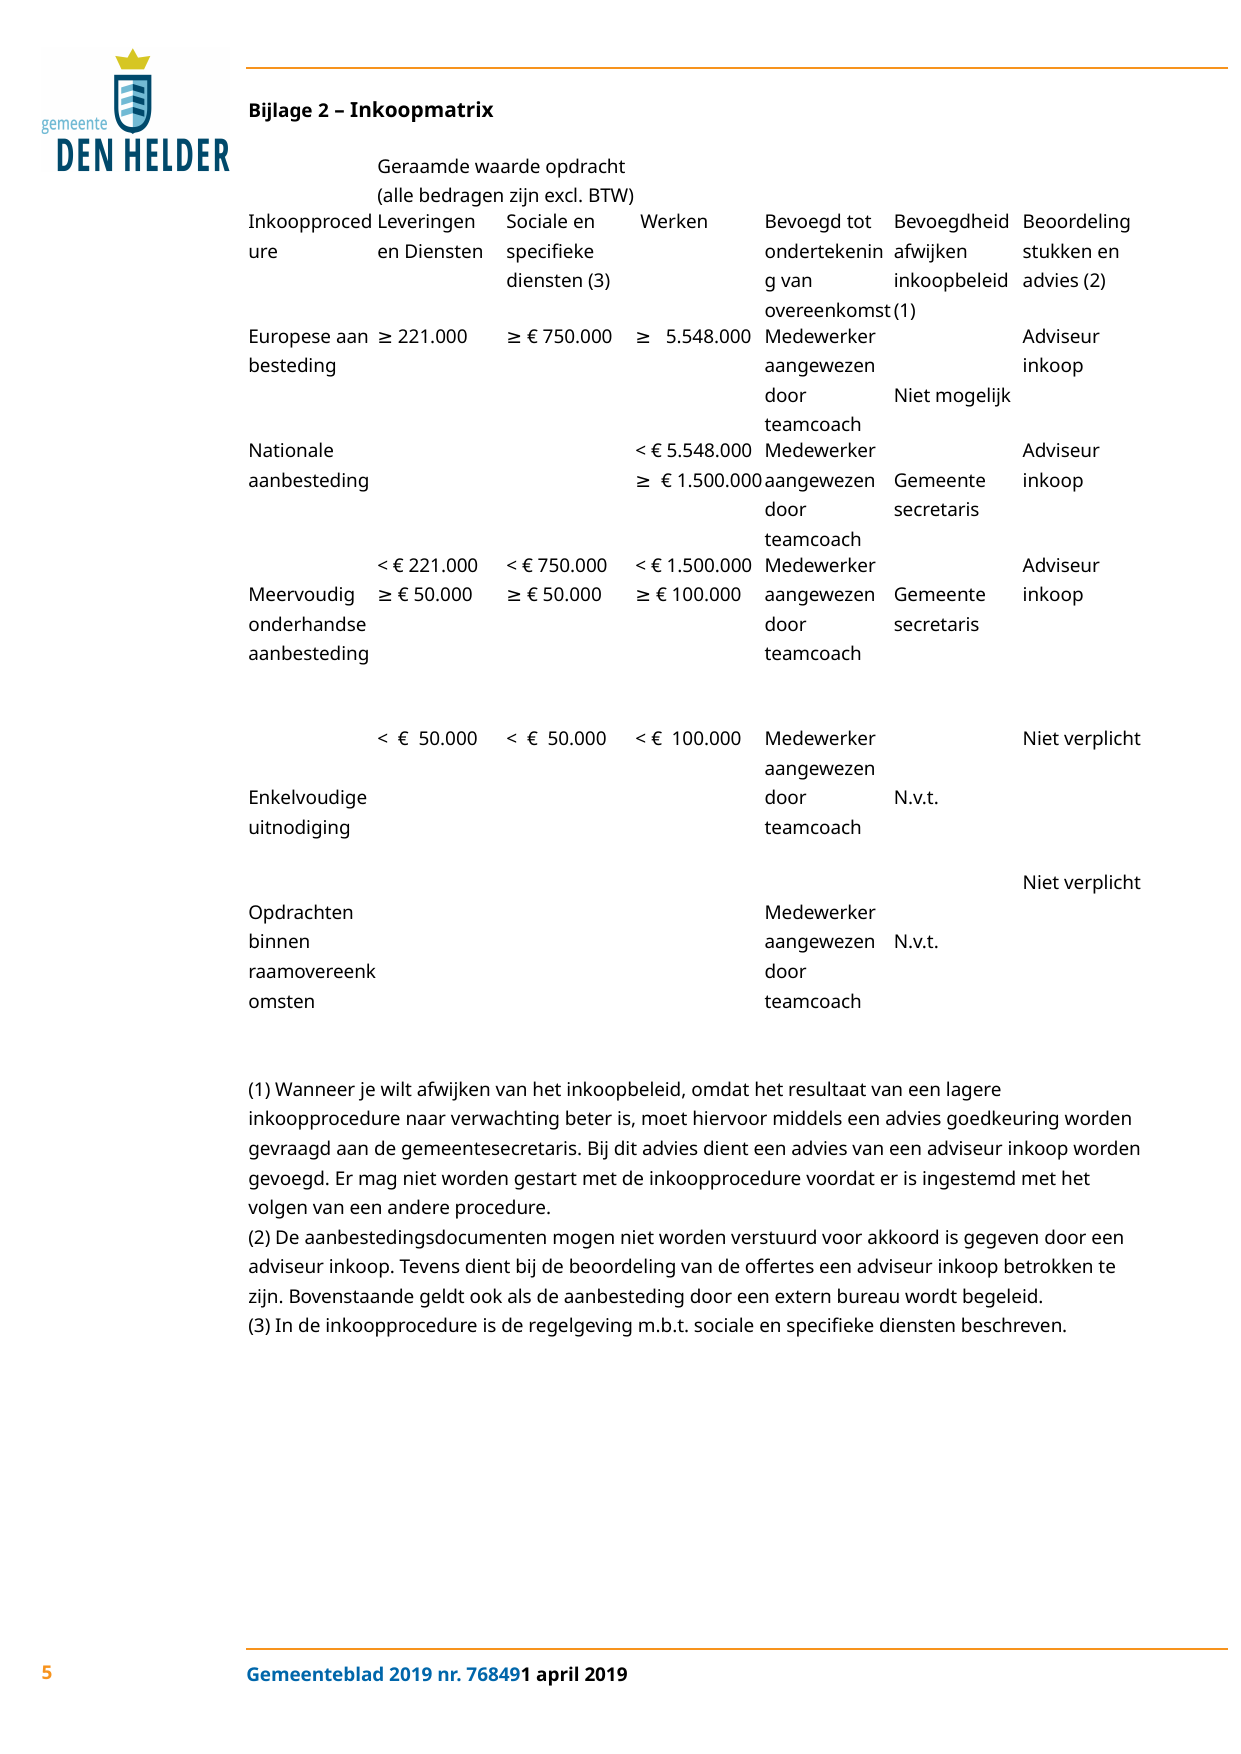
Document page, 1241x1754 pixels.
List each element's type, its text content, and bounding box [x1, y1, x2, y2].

table_cell < € 750.000 ≥ € 50.000 [506, 552, 635, 725]
table_cell [506, 437, 635, 552]
table_cell Opdrachten binnen raamovereenkomsten [248, 870, 377, 1043]
table_cell Adviseur inkoop [1023, 437, 1152, 552]
table_cell [635, 870, 764, 1043]
table_cell Adviseur inkoop [1023, 552, 1152, 725]
table_cell Niet mogelijk [894, 323, 1022, 437]
table_cell Europese aanbesteding [248, 323, 377, 437]
table_cell [506, 870, 635, 1043]
text (2) De aanbestedingsdocumenten mogen niet worden verstuurd voor akkoord is gegeven door een adviseur inkoop. Tevens dient bij de beoordeling van de offertes een adviseur inkoop betrokken te zijn. Bovenstaande geldt ook als de aanbesteding door een extern bureau wordt begeleid. [248, 1224, 1152, 1309]
table_cell ≥ € 750.000 [506, 323, 635, 437]
table_cell < € 50.000 [506, 725, 635, 869]
table_cell Adviseur inkoop [1023, 323, 1152, 437]
table_cell Niet verplicht [1023, 870, 1152, 1043]
table_cell Sociale en specifieke diensten (3) [506, 208, 635, 323]
picture [182, 144, 187, 165]
table_cell Gemeente secretaris [894, 552, 1022, 725]
picture [100, 154, 106, 172]
text (1) Wanneer je wilt afwijken van het inkoopbeleid, omdat het resultaat van een lagere inkoopprocedure naar verwachting beter is, moet hiervoor middels een advies goedkeuring worden gevraagd aan de gemeentesecretaris. Bij dit advies dient een advies van een adviseur inkoop worden gevoegd. Er mag niet worden gestart met de inkoopprocedure voordat er is ingestemd met het volgen van een andere procedure. [248, 1076, 1152, 1220]
picture [130, 157, 135, 172]
text (3) In de inkoopprocedure is de regelgeving m.b.t. sociale en specifieke diensten beschreven. [248, 1313, 1152, 1338]
table_cell Bevoegdheid afwijken inkoopbeleid (1) [894, 208, 1022, 323]
table_cell Beoordeling stukken en advies (2) [1023, 208, 1152, 323]
picture [41, 47, 231, 172]
text Bijlage 2 – Inkoopmatrix [248, 95, 1152, 123]
table_cell ≥ 221.000 [377, 323, 506, 437]
table_cell ≥ 5.548.000 [635, 323, 764, 437]
picture [220, 160, 224, 172]
table_cell Gemeente secretaris [894, 437, 1022, 552]
table_header [248, 153, 377, 208]
table_cell < € 50.000 [377, 725, 506, 869]
table_header Geraamde waarde opdracht (alle bedragen zijn excl. BTW) [377, 153, 764, 208]
table_cell Medewerker aangewezen door teamcoach [764, 552, 893, 725]
table_cell Medewerker aangewezen door teamcoach [764, 437, 893, 552]
table_cell Nationale aanbesteding [248, 437, 377, 552]
table_cell Niet verplicht [1023, 725, 1152, 869]
table_cell < € 221.000 ≥ € 50.000 [377, 552, 506, 725]
table_cell [377, 437, 506, 552]
table_cell Werken [635, 208, 764, 323]
picture [63, 144, 68, 165]
table_cell < € 1.500.000 ≥ € 100.000 [635, 552, 764, 725]
table_cell Enkelvoudige uitnodiging [248, 725, 377, 869]
table_cell < € 100.000 [635, 725, 764, 869]
table_cell < € 5.548.000 ≥ € 1.500.000 [635, 437, 764, 552]
table_cell [377, 870, 506, 1043]
table_cell Bevoegd tot ondertekening van overeenkomst [764, 208, 893, 323]
table_cell Medewerker aangewezen door teamcoach [764, 725, 893, 869]
table_cell N.v.t. [894, 870, 1022, 1043]
table_cell Inkoopprocedure [248, 208, 377, 323]
table_cell Meervoudig onderhandse aanbesteding [248, 552, 377, 725]
table_cell Leveringen en Diensten [377, 208, 506, 323]
table_cell Medewerker aangewezen door teamcoach [764, 323, 893, 437]
table_cell N.v.t. [894, 725, 1022, 869]
table_cell Medewerker aangewezen door teamcoach [764, 870, 893, 1043]
